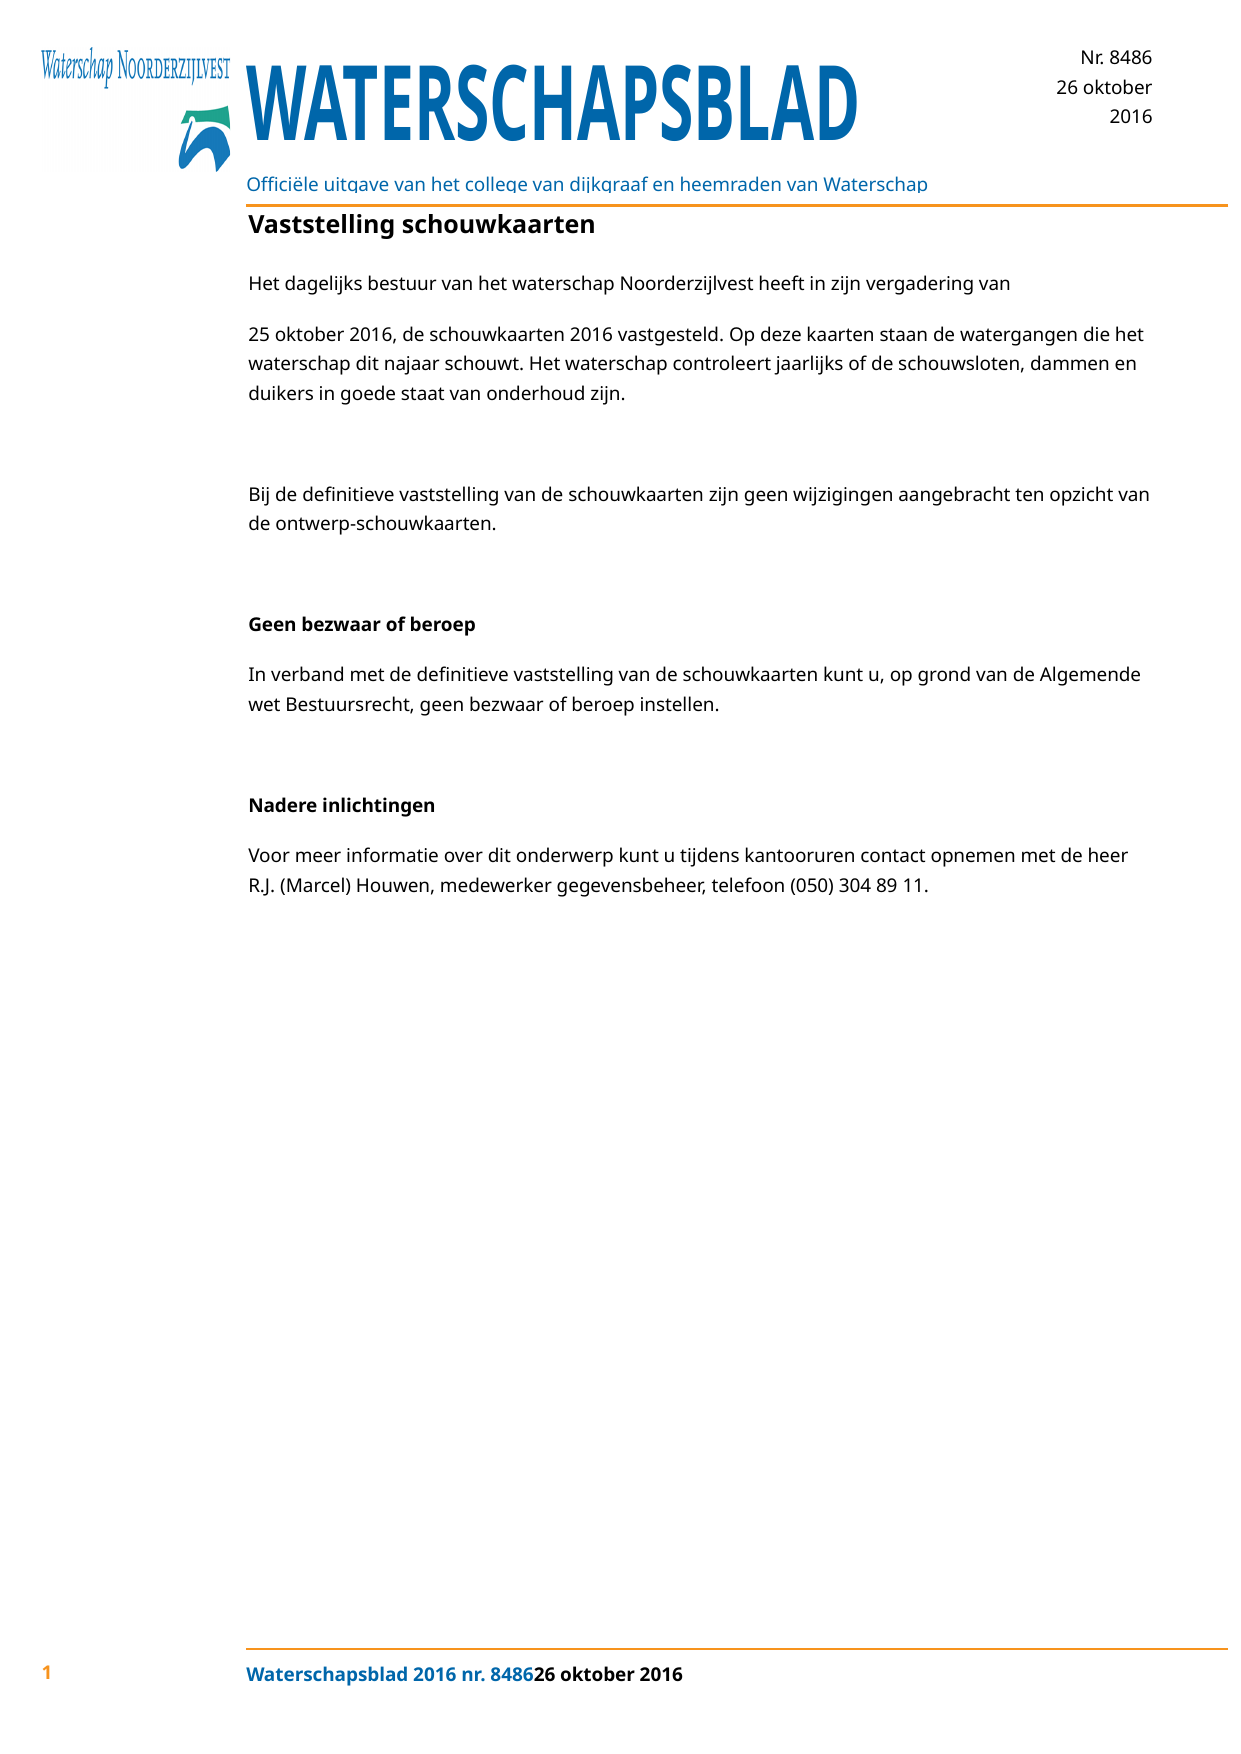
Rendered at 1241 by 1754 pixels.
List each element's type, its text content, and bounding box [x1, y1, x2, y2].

text Nadere inlichtingen [248, 792, 1152, 818]
text Bij de definitieve vaststelling van de schouwkaarten zijn geen wijzigingen aangebracht ten opzicht van de ontwerp-schouwkaarten. [248, 481, 1152, 536]
text Geen bezwaar of beroep [248, 611, 1152, 637]
picture [41, 47, 231, 172]
text Voor meer informatie over dit onderwerp kunt u tijdens kantooruren contact opnemen met de heer R.J. (Marcel) Houwen, medewerker gegevensbeheer, telefoon (050) 304 89 11. [248, 842, 1152, 898]
text Vaststelling schouwkaarten [248, 207, 1152, 241]
text 25 oktober 2016, de schouwkaarten 2016 vastgesteld. Op deze kaarten staan de watergangen die het waterschap dit najaar schouwt. Het waterschap controleert jaarlijks of de schouwsloten, dammen en duikers in goede staat van onderhoud zijn. [248, 321, 1152, 406]
text In verband met de definitieve vaststelling van de schouwkaarten kunt u, op grond van de Algemende wet Bestuursrecht, geen bezwaar of beroep instellen. [248, 662, 1152, 717]
text Het dagelijks bestuur van het waterschap Noorderzijlvest heeft in zijn vergadering van [248, 270, 1152, 296]
